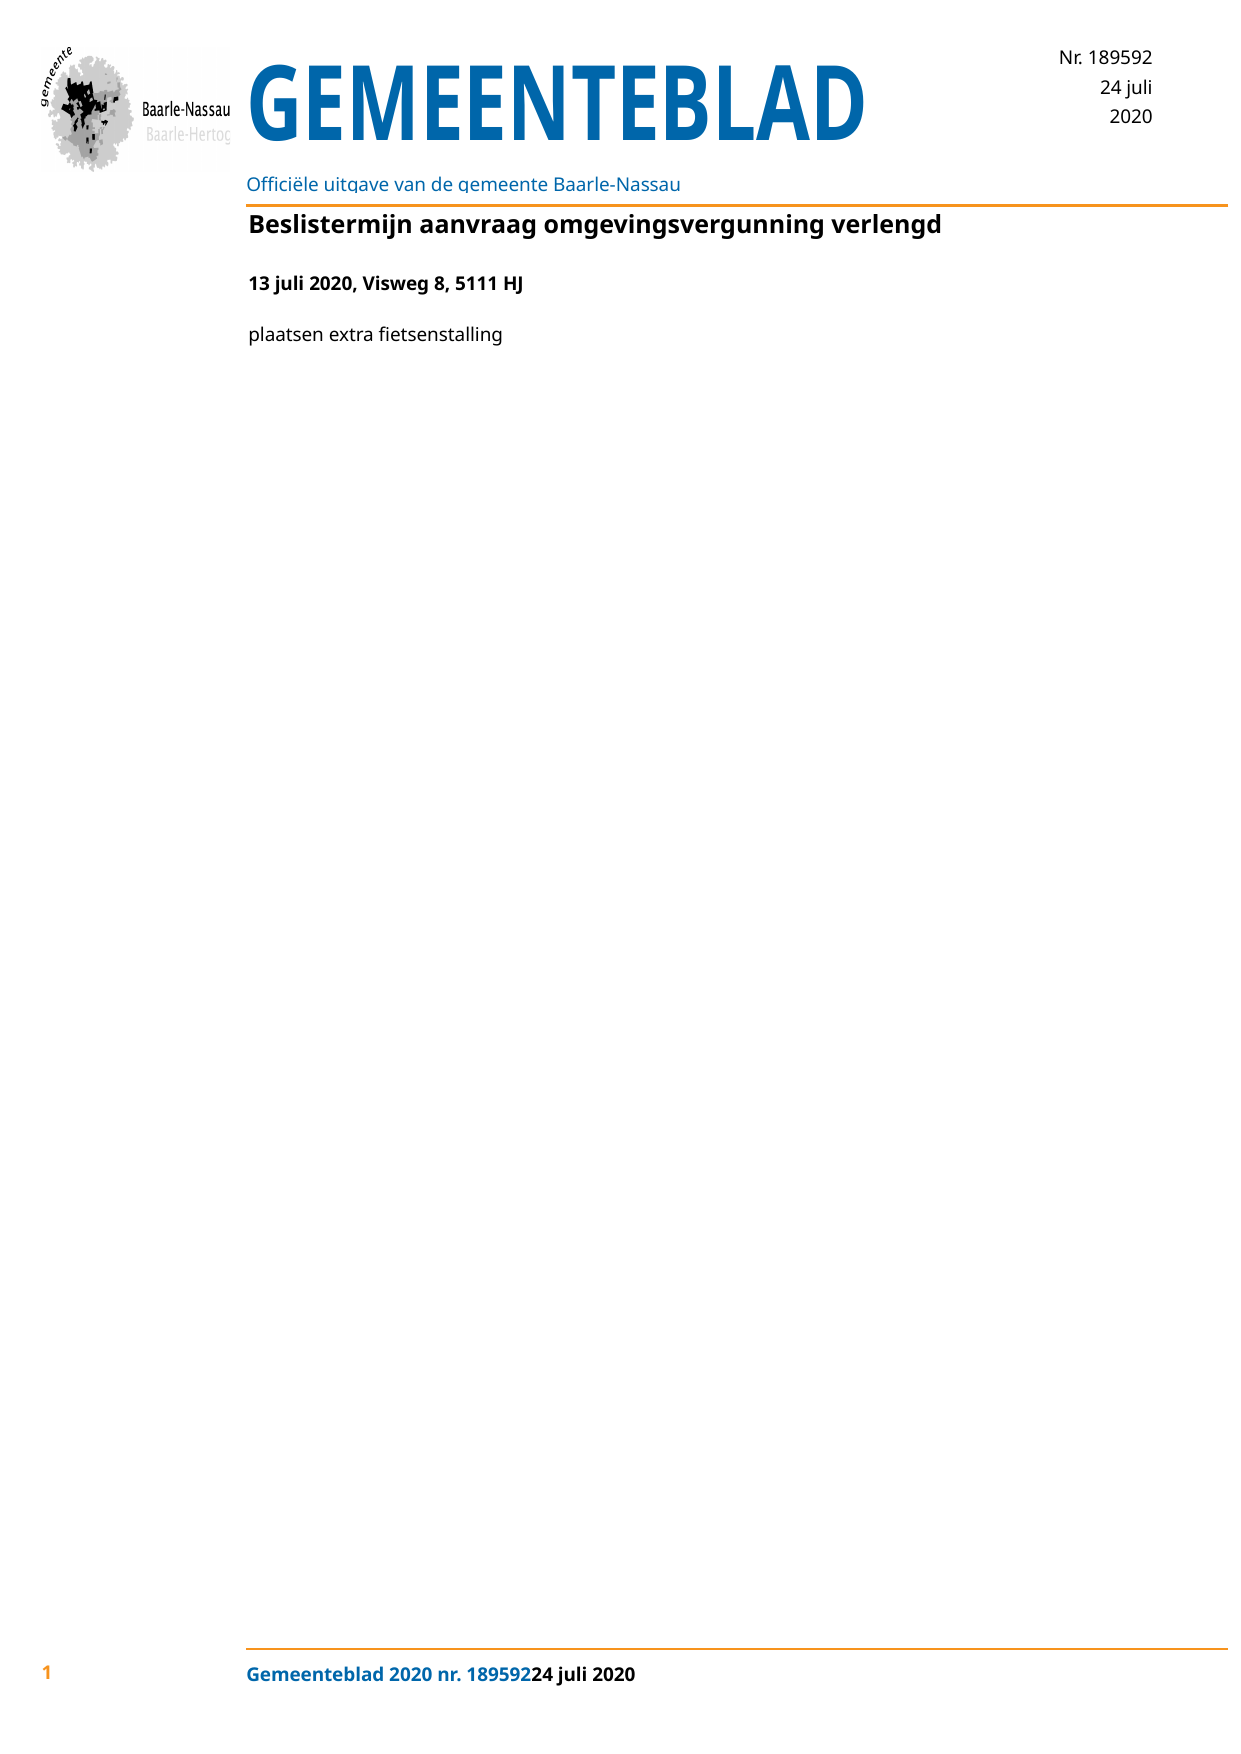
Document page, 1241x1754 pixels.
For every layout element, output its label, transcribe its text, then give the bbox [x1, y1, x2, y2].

text Beslistermijn aanvraag omgevingsvergunning verlengd [248, 207, 1152, 241]
text plaatsen extra fietsenstalling [248, 321, 1152, 346]
picture [41, 47, 231, 172]
text 13 juli 2020, Visweg 8, 5111 HJ [248, 270, 1152, 296]
